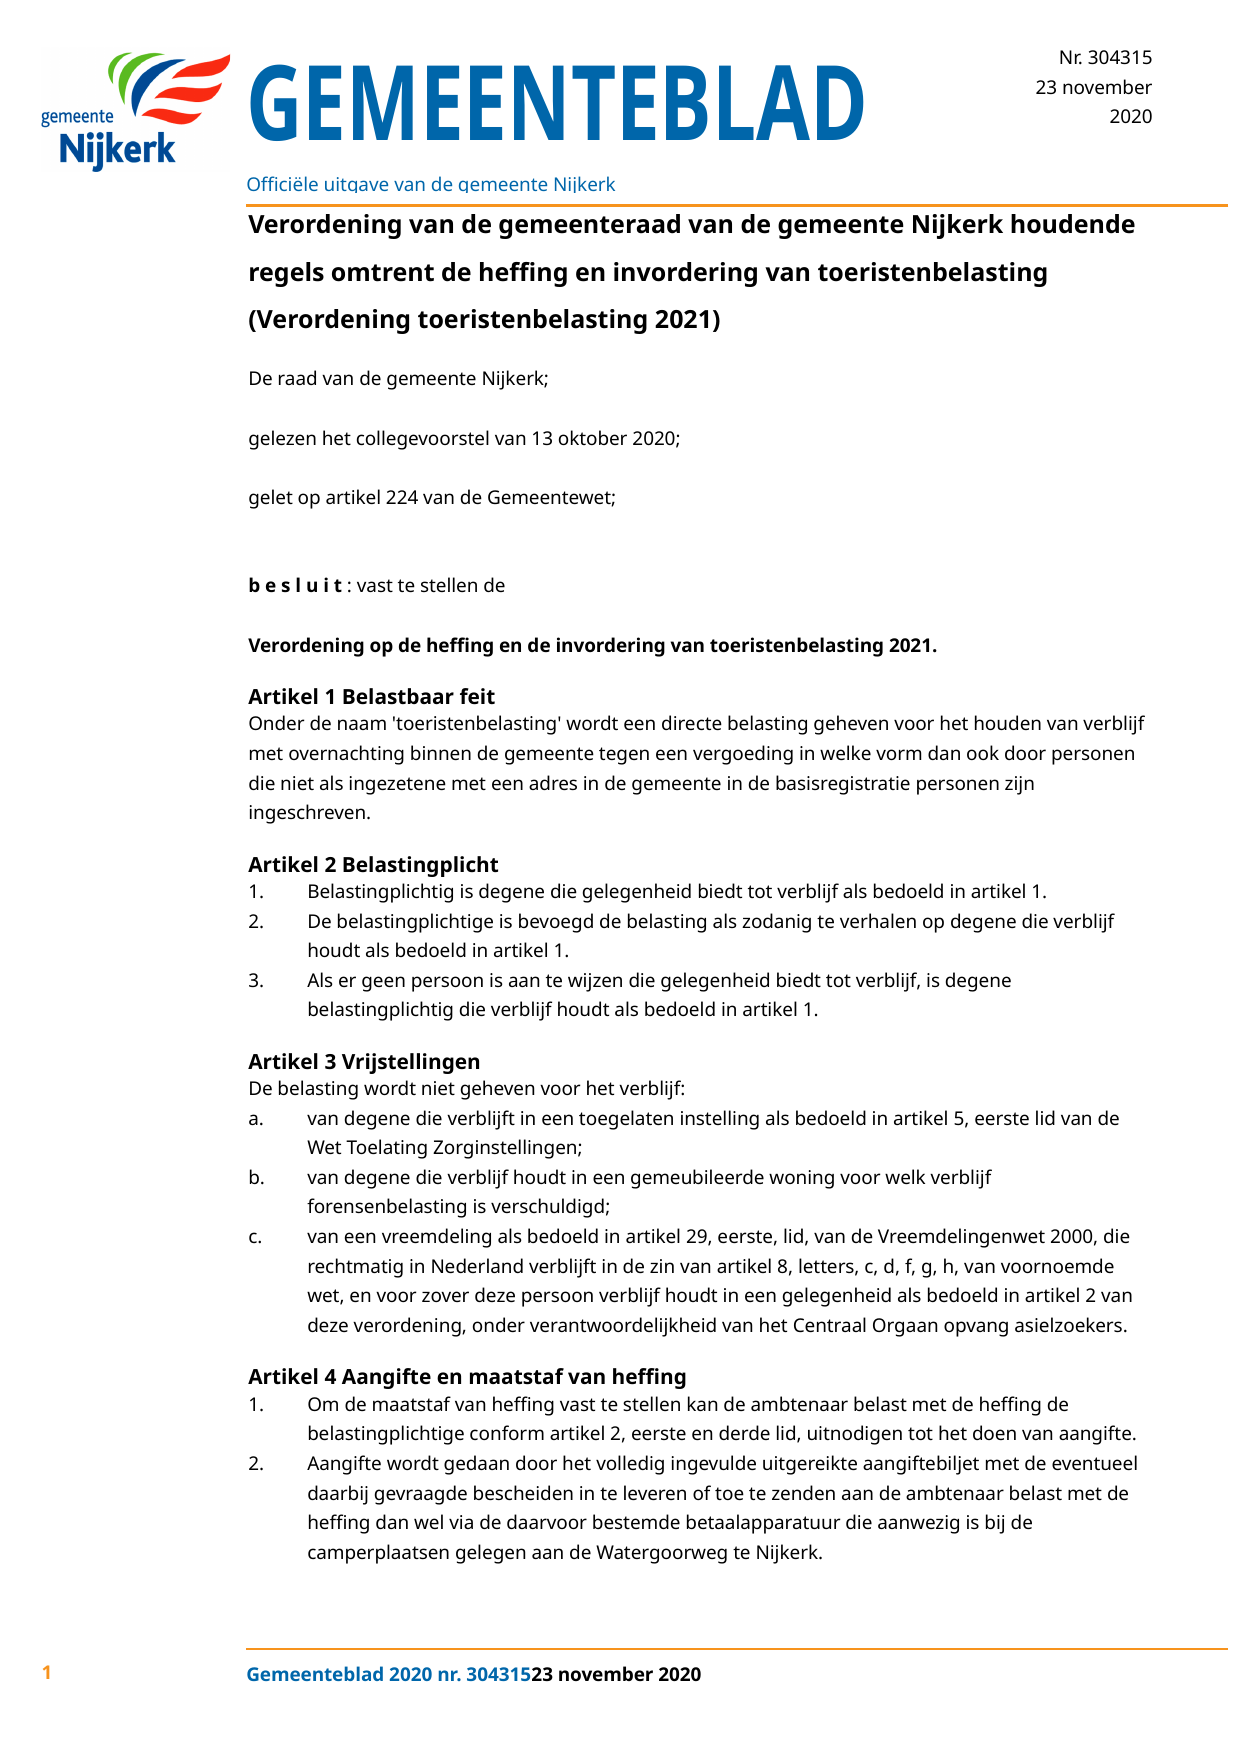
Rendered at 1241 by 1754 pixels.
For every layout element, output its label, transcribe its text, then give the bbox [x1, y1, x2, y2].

text gelet op artikel 224 van de Gemeentewet; [248, 484, 1152, 509]
text Artikel 2 Belastingplicht [248, 850, 1152, 878]
text Verordening op de heffing en de invordering van toeristenbelasting 2021. [248, 632, 1152, 657]
list Belastingplichtig is degene die gelegenheid biedt tot verblijf als bedoeld in artikel 1. [248, 878, 1152, 904]
list De belastingplichtige is bevoegd de belasting als zodanig te verhalen op degene die verblijf houdt als bedoeld in artikel 1. [248, 908, 1152, 963]
text De raad van de gemeente Nijkerk; [248, 366, 1152, 391]
text Verordening van de gemeenteraad van de gemeente Nijkerk houdende regels omtrent de heffing en invordering van toeristenbelasting (Verordening toeristenbelasting 2021) [248, 207, 1152, 336]
list van een vreemdeling als bedoeld in artikel 29, eerste, lid, van de Vreemdelingenwet 2000, die rechtmatig in Nederland verblijft in de zin van artikel 8, letters, c, d, f, g, h, van voornoemde wet, en voor zover deze persoon verblijf houdt in een gelegenheid als bedoeld in artikel 2 van deze verordening, onder verantwoordelijkheid van het Centraal Orgaan opvang asielzoekers. [248, 1223, 1152, 1338]
text gelezen het collegevoorstel van 13 oktober 2020; [248, 425, 1152, 450]
list Aangifte wordt gedaan door het volledig ingevulde uitgereikte aangiftebiljet met de eventueel daarbij gevraagde bescheiden in te leveren of toe te zenden aan de ambtenaar belast met de heffing dan wel via de daarvoor bestemde betaalapparatuur die aanwezig is bij de camperplaatsen gelegen aan de Watergoorweg te Nijkerk. [248, 1450, 1152, 1564]
picture [41, 47, 231, 172]
text Artikel 3 Vrijstellingen [248, 1047, 1152, 1075]
list van degene die verblijft in een toegelaten instelling als bedoeld in artikel 5, eerste lid van de Wet Toelating Zorginstellingen; [248, 1105, 1152, 1160]
text Artikel 4 Aangifte en maatstaf van heffing [248, 1362, 1152, 1391]
list Als er geen persoon is aan te wijzen die gelegenheid biedt tot verblijf, is degene belastingplichtig die verblijf houdt als bedoeld in artikel 1. [248, 967, 1152, 1022]
text b e s l u i t : vast te stellen de [248, 573, 1152, 598]
list van degene die verblijf houdt in een gemeubileerde woning voor welk verblijf forensenbelasting is verschuldigd; [248, 1164, 1152, 1219]
list Om de maatstaf van heffing vast te stellen kan de ambtenaar belast met de heffing de belastingplichtige conform artikel 2, eerste en derde lid, uitnodigen tot het doen van aangifte. [248, 1391, 1152, 1446]
text Onder de naam 'toeristenbelasting' wordt een directe belasting geheven voor het houden van verblijf met overnachting binnen de gemeente tegen een vergoeding in welke vorm dan ook door personen die niet als ingezetene met een adres in de gemeente in de basisregistratie personen zijn ingeschreven. [248, 711, 1152, 825]
text Artikel 1 Belastbaar feit [248, 682, 1152, 711]
text De belasting wordt niet geheven voor het verblijf: [248, 1075, 1152, 1101]
